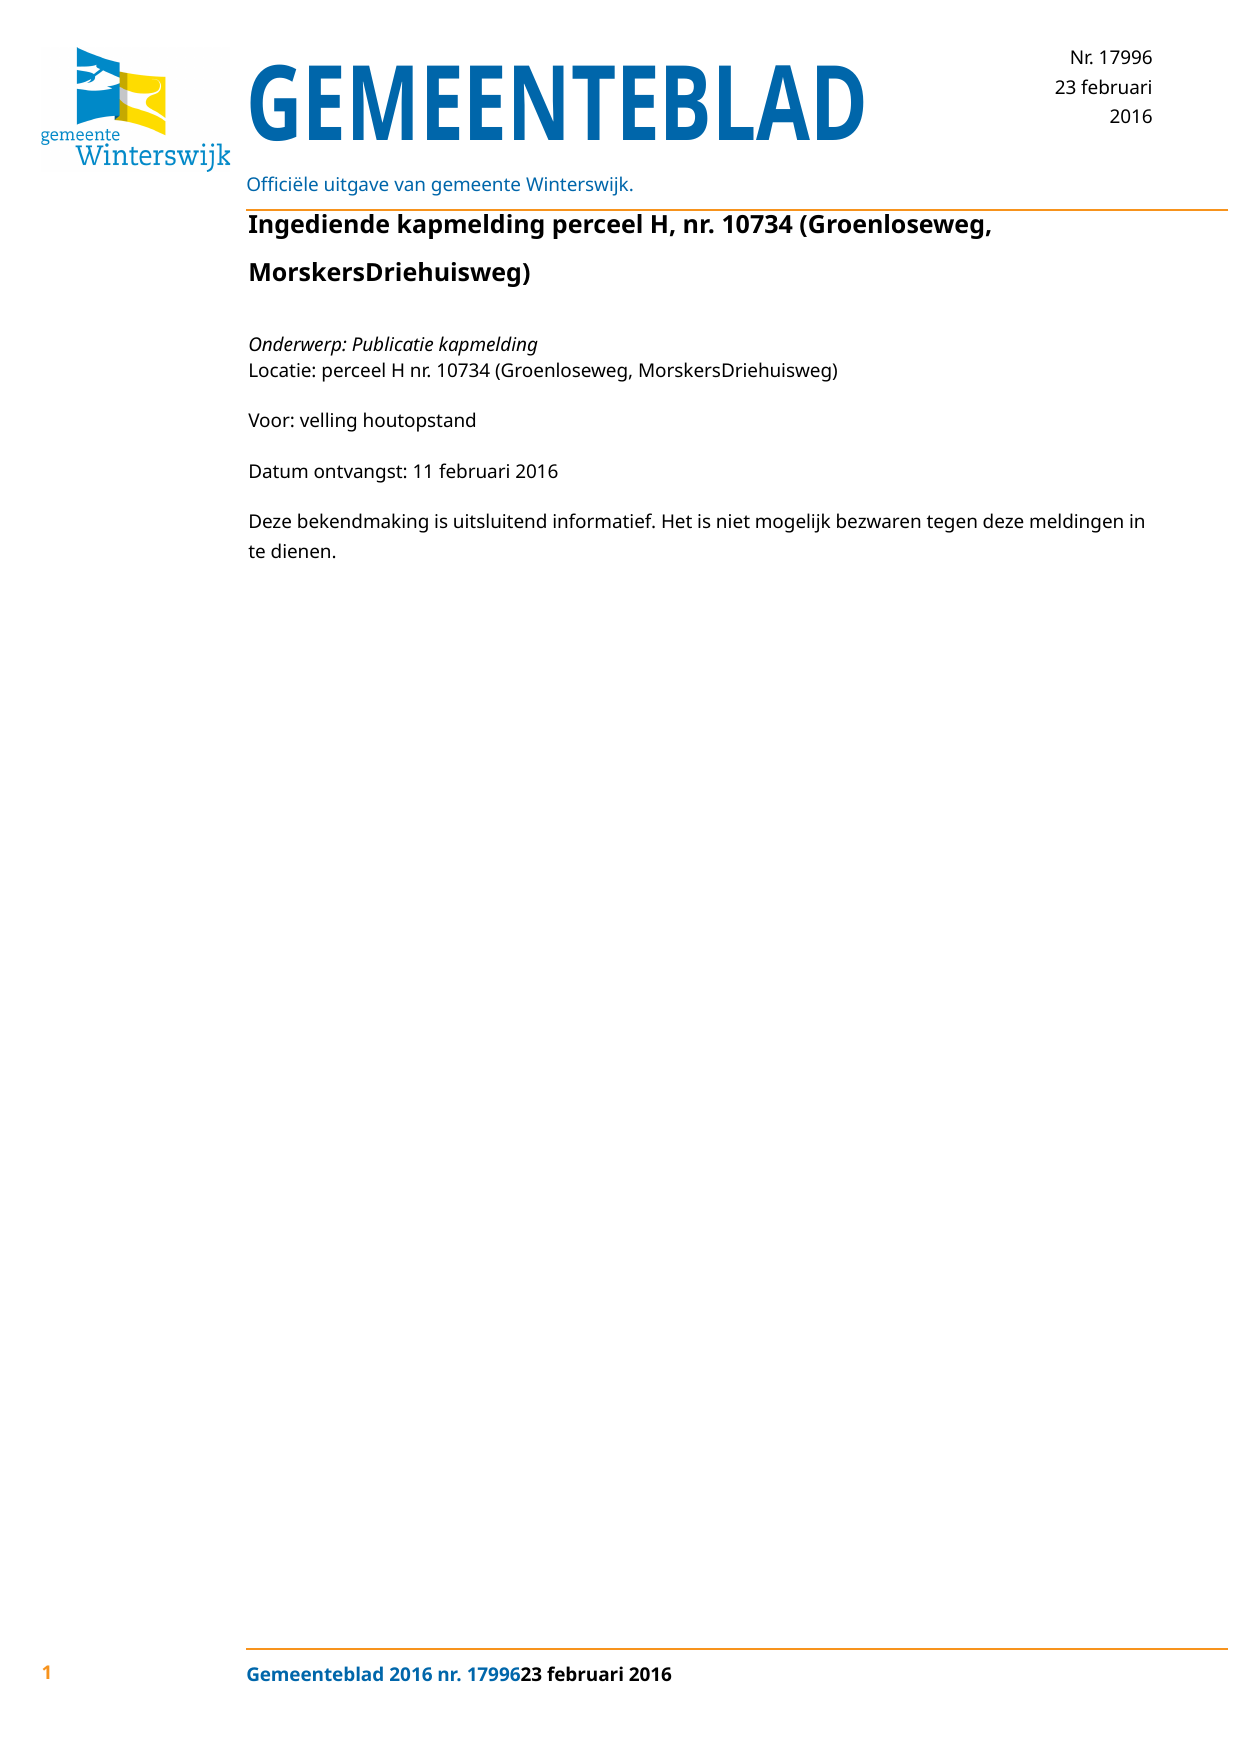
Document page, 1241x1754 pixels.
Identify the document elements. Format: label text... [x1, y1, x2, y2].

picture [41, 47, 231, 172]
text Deze bekendmaking is uitsluitend informatief. Het is niet mogelijk bezwaren tegen deze meldingen in te dienen. [248, 508, 1152, 564]
text Locatie: perceel H nr. 10734 (Groenloseweg, MorskersDriehuisweg) [248, 357, 1152, 383]
text Onderwerp: Publicatie kapmelding [248, 331, 1152, 357]
picture [225, 153, 231, 162]
text Voor: velling houtopstand [248, 408, 1152, 433]
text Ingediende kapmelding perceel H, nr. 10734 (Groenloseweg, MorskersDriehuisweg) [248, 211, 1152, 288]
text Datum ontvangst: 11 februari 2016 [248, 458, 1152, 484]
